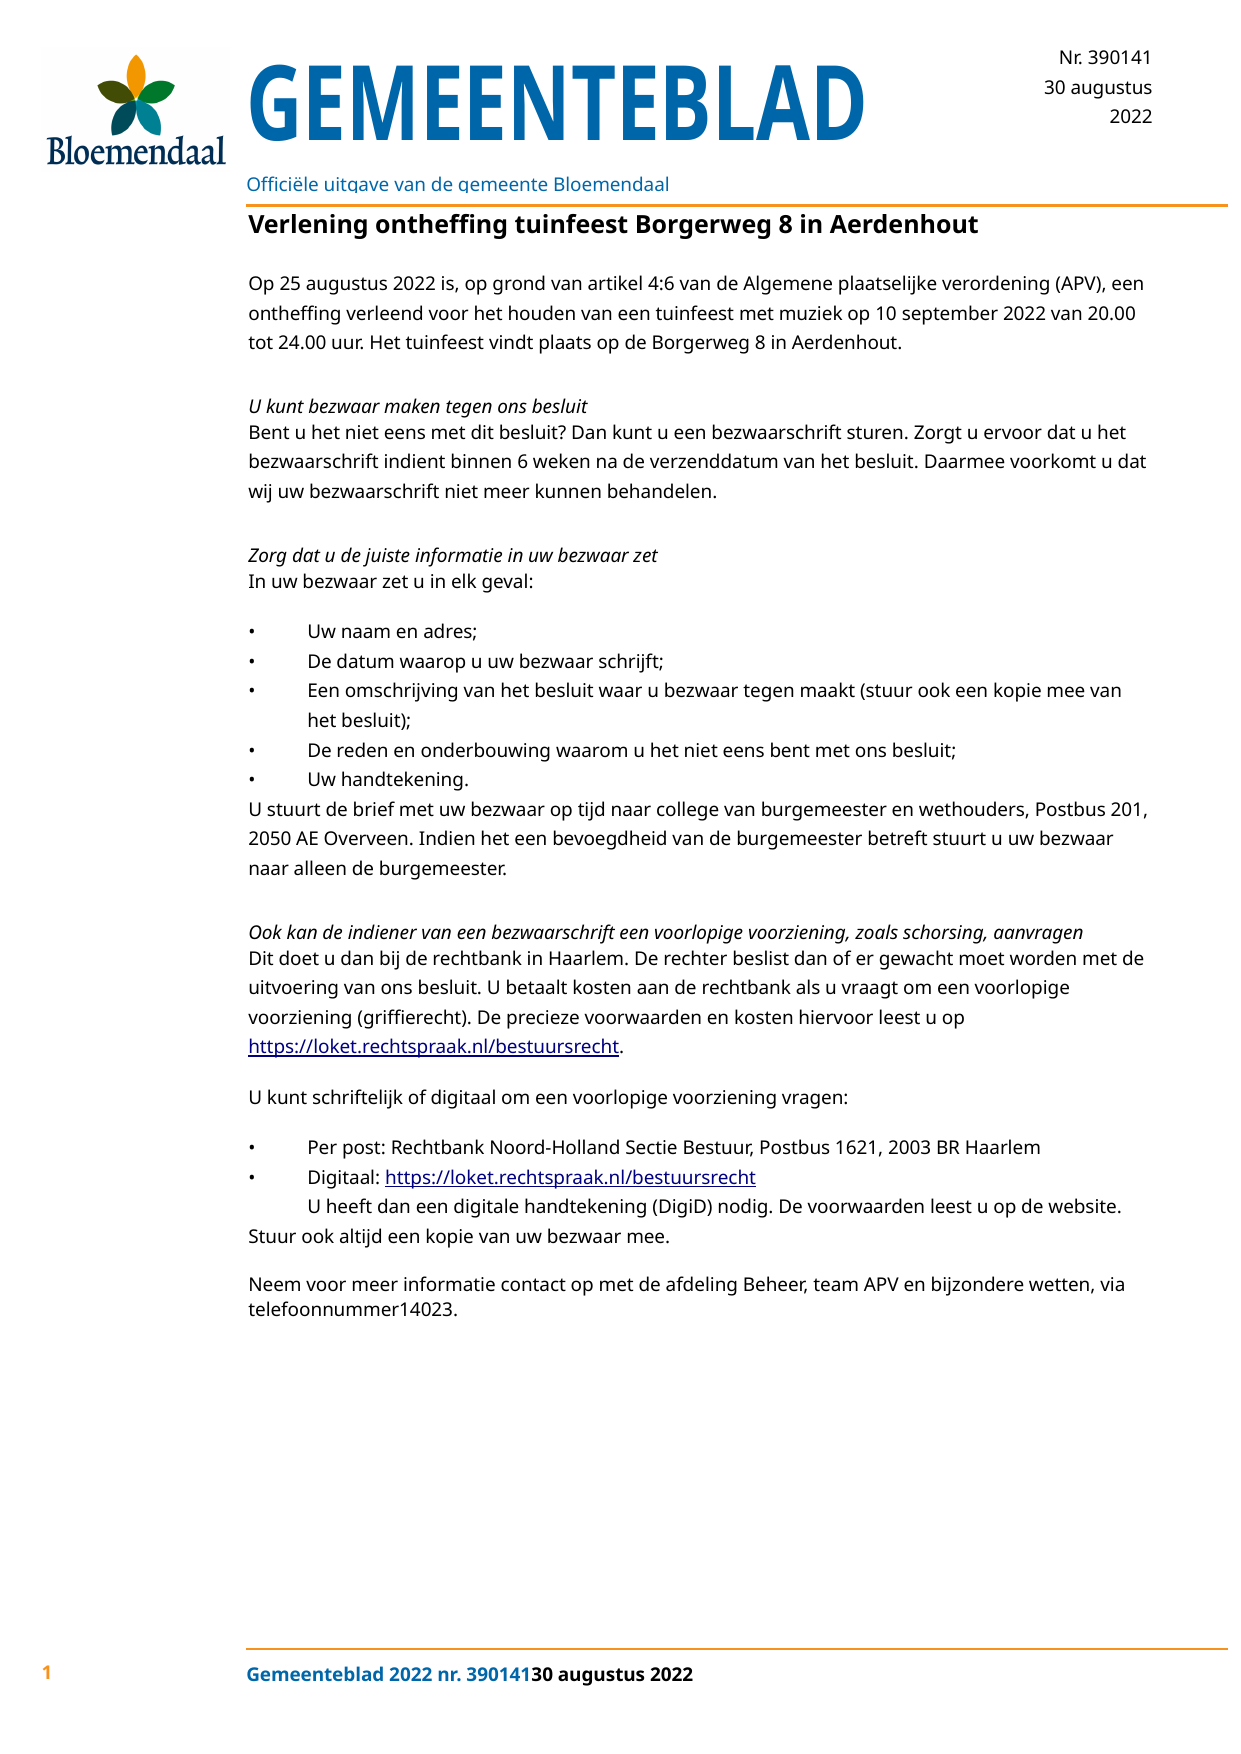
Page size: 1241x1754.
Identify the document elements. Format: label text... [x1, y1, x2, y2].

list Digitaal: https://loket.rechtspraak.nl/bestuursrecht [248, 1164, 1152, 1190]
text U kunt bezwaar maken tegen ons besluit [248, 393, 1152, 419]
text U kunt schriftelijk of digitaal om een voorlopige voorziening vragen: [248, 1084, 1152, 1110]
text Verlening ontheffing tuinfeest Borgerweg 8 in Aerdenhout [248, 207, 1152, 241]
text Neem voor meer informatie contact op met de afdeling Beheer, team APV en bijzondere wetten, via telefoonnummer14023. [248, 1271, 1152, 1322]
text In uw bezwaar zet u in elk geval: [248, 568, 1152, 594]
text Dit doet u dan bij de rechtbank in Haarlem. De rechter beslist dan of er gewacht moet worden met de uitvoering van ons besluit. U betaalt kosten aan de rechtbank als u vraagt om een voorlopige voorziening (griffierecht). De precieze voorwaarden en kosten hiervoor leest u op https://loket.rechtspraak.nl/bestuursrecht. [248, 945, 1152, 1059]
list De reden en onderbouwing waarom u het niet eens bent met ons besluit; [248, 737, 1152, 762]
list De datum waarop u uw bezwaar schrijft; [248, 648, 1152, 674]
text Ook kan de indiener van een bezwaarschrift een voorlopige voorziening, zoals schorsing, aanvragen [248, 919, 1152, 945]
list Een omschrijving van het besluit waar u bezwaar tegen maakt (stuur ook een kopie mee van het besluit); [248, 678, 1152, 733]
text Bent u het niet eens met dit besluit? Dan kunt u een bezwaarschrift sturen. Zorgt u ervoor dat u het bezwaarschrift indient binnen 6 weken na de verzenddatum van het besluit. Daarmee voorkomt u dat wij uw bezwaarschrift niet meer kunnen behandelen. [248, 419, 1152, 504]
text U stuurt de brief met uw bezwaar op tijd naar college van burgemeester en wethouders, Postbus 201, 2050 AE Overveen. Indien het een bevoegdheid van de burgemeester betreft stuurt u uw bezwaar naar alleen de burgemeester. [248, 796, 1152, 881]
list U heeft dan een digitale handtekening (DigiD) nodig. De voorwaarden leest u op de website. [248, 1193, 1152, 1219]
list Uw naam en adres; [248, 618, 1152, 644]
text Zorg dat u de juiste informatie in uw bezwaar zet [248, 542, 1152, 568]
list Per post: Rechtbank Noord-Holland Sectie Bestuur, Postbus 1621, 2003 BR Haarlem [248, 1134, 1152, 1160]
picture [41, 47, 231, 172]
text Op 25 augustus 2022 is, op grond van artikel 4:6 van de Algemene plaatselijke verordening (APV), een ontheffing verleend voor het houden van een tuinfeest met muziek op 10 september 2022 van 20.00 tot 24.00 uur. Het tuinfeest vindt plaats op de Borgerweg 8 in Aerdenhout. [248, 270, 1152, 355]
text Stuur ook altijd een kopie van uw bezwaar mee. [248, 1223, 1152, 1249]
list Uw handtekening. [248, 766, 1152, 792]
